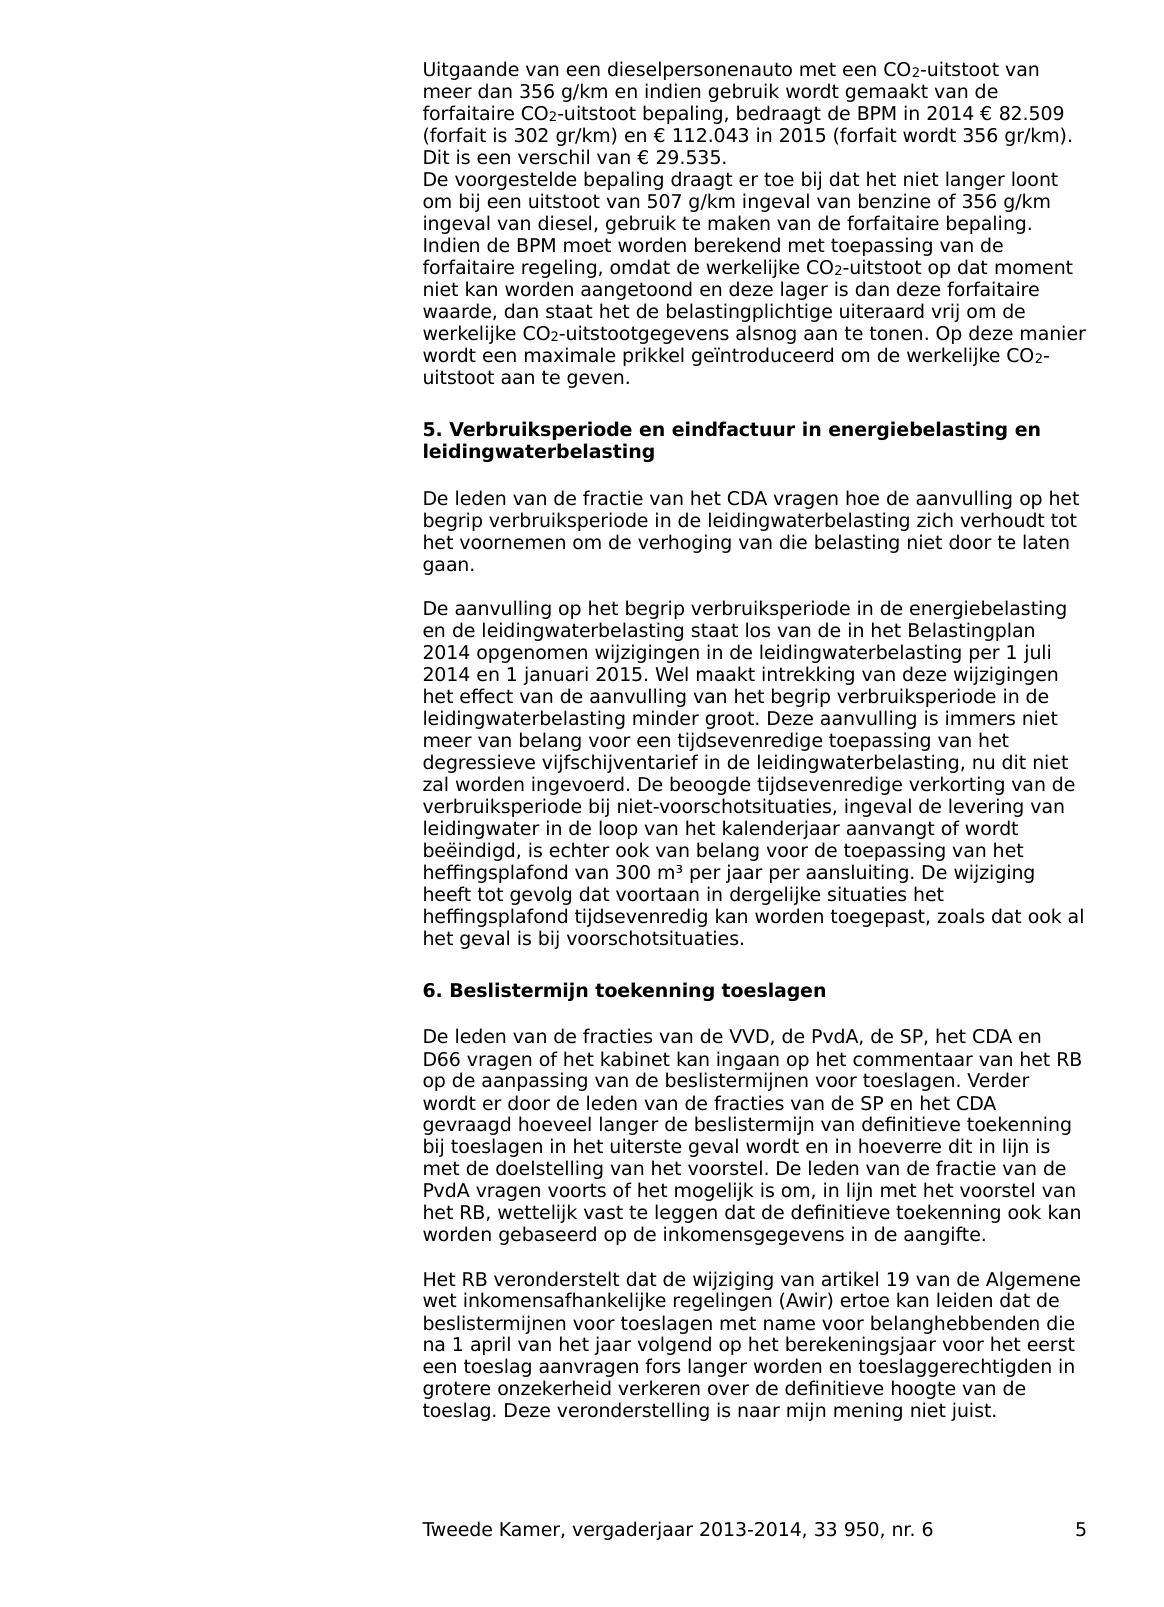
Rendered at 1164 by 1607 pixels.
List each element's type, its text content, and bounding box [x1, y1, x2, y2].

text De voorgestelde bepaling draagt er toe bij dat het niet langer loont om bij een uitstoot van 507 g/km ingeval van benzine of 356 g/km ingeval van diesel, gebruik te maken van de forfaitaire bepaling. Indien de BPM moet worden berekend met toepassing van de forfaitaire regeling, omdat de werkelijke CO2-uitstoot op dat moment niet kan worden aangetoond en deze lager is dan deze forfaitaire waarde, dan staat het de belastingplichtige uiteraard vrij om de werkelijke CO2-uitstootgegevens alsnog aan te tonen. Op deze manier wordt een maximale prikkel geïntroduceerd om de werkelijke CO2-uitstoot aan te geven. [422, 169, 1087, 389]
subtitle 5. Verbruiksperiode en eindfactuur in energiebelasting en leidingwaterbelasting [422, 419, 1087, 463]
text Het RB veronderstelt dat de wijziging van artikel 19 van de Algemene wet inkomensafhankelijke regelingen (Awir) ertoe kan leiden dat de beslistermijnen voor toeslagen met name voor belanghebbenden die na 1 april van het jaar volgend op het berekeningsjaar voor het eerst een toeslag aanvragen fors langer worden en toeslaggerechtigden in grotere onzekerheid verkeren over de definitieve hoogte van de toeslag. Deze veronderstelling is naar mijn mening niet juist. [422, 1268, 1087, 1422]
text De leden van de fractie van het CDA vragen hoe de aanvulling op het begrip verbruiksperiode in de leidingwaterbelasting zich verhoudt tot het voornemen om de verhoging van die belasting niet door te laten gaan. [422, 488, 1087, 576]
subtitle 6. Beslistermijn toekenning toeslagen [422, 979, 1087, 1001]
text De aanvulling op het begrip verbruiksperiode in de energiebelasting en de leidingwaterbelasting staat los van de in het Belastingplan 2014 opgenomen wijzigingen in de leidingwaterbelasting per 1 juli 2014 en 1 januari 2015. Wel maakt intrekking van deze wijzigingen het effect van de aanvulling van het begrip verbruiksperiode in de leidingwaterbelasting minder groot. Deze aanvulling is immers niet meer van belang voor een tijdsevenredige toepassing van het degressieve vijfschijventarief in de leidingwaterbelasting, nu dit niet zal worden ingevoerd. De beoogde tijdsevenredige verkorting van de verbruiksperiode bij niet-voorschotsituaties, ingeval de levering van leidingwater in de loop van het kalenderjaar aanvangt of wordt beëindigd, is echter ook van belang voor de toepassing van het heffingsplafond van 300 m³ per jaar per aansluiting. De wijziging heeft tot gevolg dat voortaan in dergelijke situaties het heffingsplafond tijdsevenredig kan worden toegepast, zoals dat ook al het geval is bij voorschotsituaties. [422, 598, 1087, 949]
text Uitgaande van een dieselpersonenauto met een CO2-uitstoot van meer dan 356 g/km en indien gebruik wordt gemaakt van de forfaitaire CO2-uitstoot bepaling, bedraagt de BPM in 2014 € 82.509 (forfait is 302 gr/km) en € 112.043 in 2015 (forfait wordt 356 gr/km). Dit is een verschil van € 29.535. [422, 59, 1087, 169]
text De leden van de fracties van de VVD, de PvdA, de SP, het CDA en D66 vragen of het kabinet kan ingaan op het commentaar van het RB op de aanpassing van de beslistermijnen voor toeslagen. Verder wordt er door de leden van de fracties van de SP en het CDA gevraagd hoeveel langer de beslistermijn van definitieve toekenning bij toeslagen in het uiterste geval wordt en in hoeverre dit in lijn is met de doelstelling van het voorstel. De leden van de fractie van de PvdA vragen voorts of het mogelijk is om, in lijn met het voorstel van het RB, wettelijk vast te leggen dat de definitieve toekenning ook kan worden gebaseerd op de inkomensgegevens in de aangifte. [422, 1026, 1087, 1246]
